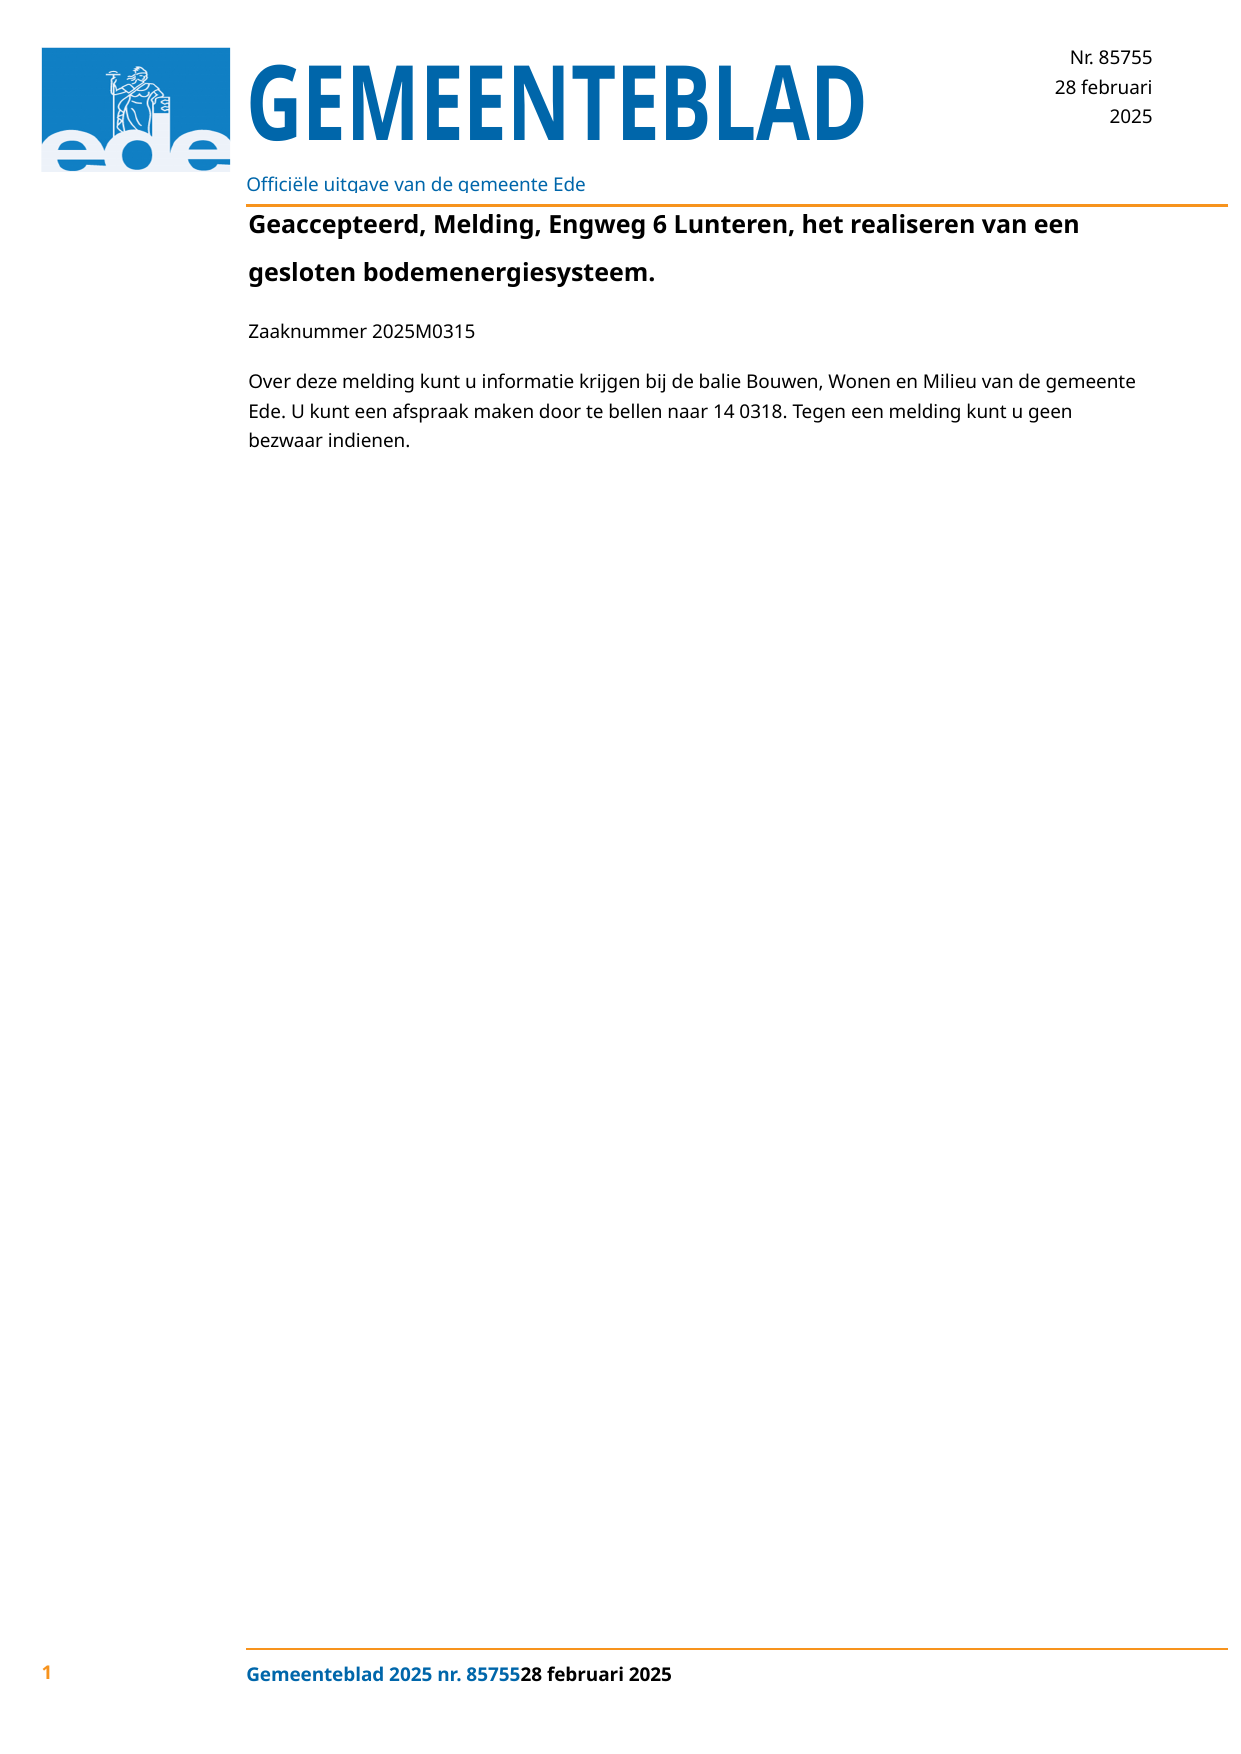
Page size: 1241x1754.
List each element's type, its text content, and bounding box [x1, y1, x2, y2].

text Over deze melding kunt u informatie krijgen bij de balie Bouwen, Wonen en Milieu van de gemeente Ede. U kunt een afspraak maken door te bellen naar 14 0318. Tegen een melding kunt u geen bezwaar indienen. [248, 368, 1152, 453]
text Zaaknummer 2025M0315 [248, 318, 1152, 344]
picture [41, 47, 231, 172]
text Geaccepteerd, Melding, Engweg 6 Lunteren, het realiseren van een gesloten bodemenergiesysteem. [248, 207, 1152, 288]
